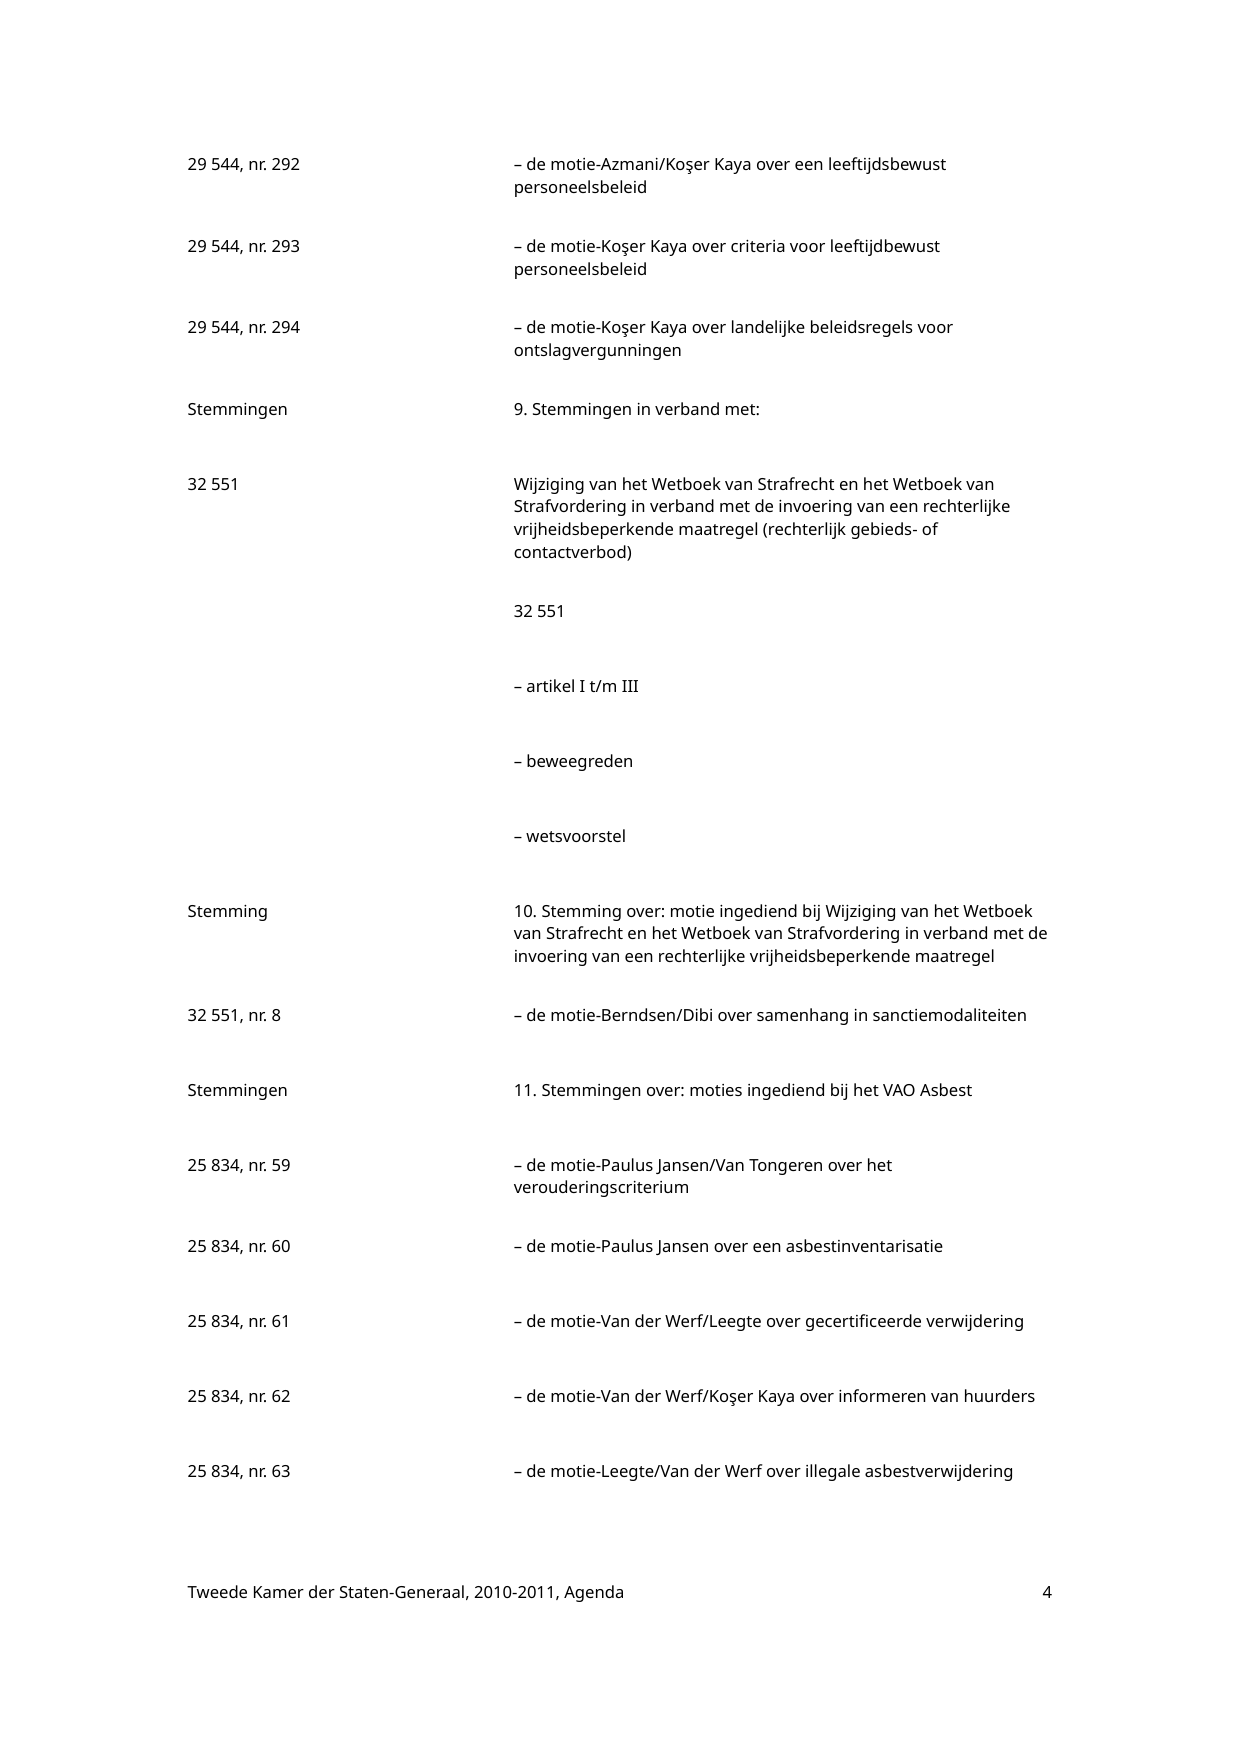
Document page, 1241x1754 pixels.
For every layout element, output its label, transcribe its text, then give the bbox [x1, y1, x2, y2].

table_cell – beweegreden [510, 746, 1053, 821]
table_cell 10. Stemming over: motie ingediend bij Wijziging van het Wetboek van Strafrecht en het Wetboek van Strafvordering in verband met de invoering van een rechterlijke vrijheidsbeperkende maatregel [510, 896, 1053, 1000]
table_cell [490, 231, 510, 313]
table_cell [490, 469, 510, 596]
table_cell – de motie-Van der Werf/Leegte over gecertificeerde verwijdering [510, 1307, 1053, 1382]
table_cell 29 544, nr. 292 [188, 150, 490, 231]
table_cell [490, 1457, 510, 1532]
table_cell [490, 596, 510, 671]
table_cell 32 551 [188, 469, 490, 596]
table_cell Stemmingen [188, 1075, 490, 1150]
table_cell [490, 1382, 510, 1457]
table_cell – de motie-Paulus Jansen over een asbestinventarisatie [510, 1232, 1053, 1307]
table_cell [188, 821, 490, 896]
table_cell 29 544, nr. 293 [188, 231, 490, 313]
table_cell [188, 596, 490, 671]
table_cell – de motie-Berndsen/Dibi over samenhang in sanctiemodaliteiten [510, 1000, 1053, 1075]
table_cell – de motie-Van der Werf/Koşer Kaya over informeren van huurders [510, 1382, 1053, 1457]
table_cell – de motie-Koşer Kaya over landelijke beleidsregels voor ontslagvergunningen [510, 313, 1053, 394]
table_cell – de motie-Koşer Kaya over criteria voor leeftijdbewust personeelsbeleid [510, 231, 1053, 313]
table_cell [490, 1307, 510, 1382]
table_cell [188, 746, 490, 821]
table_cell 32 551 [510, 596, 1053, 671]
table_cell [490, 896, 510, 1000]
table_cell [188, 671, 490, 746]
table_cell Stemming [188, 896, 490, 1000]
table_cell 9. Stemmingen in verband met: [510, 394, 1053, 469]
table_cell 25 834, nr. 61 [188, 1307, 490, 1382]
table_cell [490, 746, 510, 821]
table_cell – de motie-Paulus Jansen/Van Tongeren over het verouderingscriterium [510, 1150, 1053, 1232]
table_cell [490, 671, 510, 746]
table_cell Wijziging van het Wetboek van Strafrecht en het Wetboek van Strafvordering in verband met de invoering van een rechterlijke vrijheidsbeperkende maatregel (rechterlijk gebieds- of contactverbod) [510, 469, 1053, 596]
table_cell – artikel I t/m III [510, 671, 1053, 746]
table_cell – de motie-Azmani/Koşer Kaya over een leeftijdsbewust personeelsbeleid [510, 150, 1053, 231]
table_cell – wetsvoorstel [510, 821, 1053, 896]
table_cell [490, 1232, 510, 1307]
table_cell 25 834, nr. 60 [188, 1232, 490, 1307]
table_cell 25 834, nr. 62 [188, 1382, 490, 1457]
table_cell – de motie-Leegte/Van der Werf over illegale asbestverwijdering [510, 1457, 1053, 1532]
table_cell [490, 1150, 510, 1232]
table_cell 11. Stemmingen over: moties ingediend bij het VAO Asbest [510, 1075, 1053, 1150]
table_cell 25 834, nr. 63 [188, 1457, 490, 1532]
table_cell [490, 1000, 510, 1075]
table_cell [490, 150, 510, 231]
table_cell [490, 313, 510, 394]
table_cell 25 834, nr. 59 [188, 1150, 490, 1232]
table_cell [490, 394, 510, 469]
table_cell 32 551, nr. 8 [188, 1000, 490, 1075]
table_cell Stemmingen [188, 394, 490, 469]
table_cell 29 544, nr. 294 [188, 313, 490, 394]
table_cell [490, 1075, 510, 1150]
table_cell [490, 821, 510, 896]
